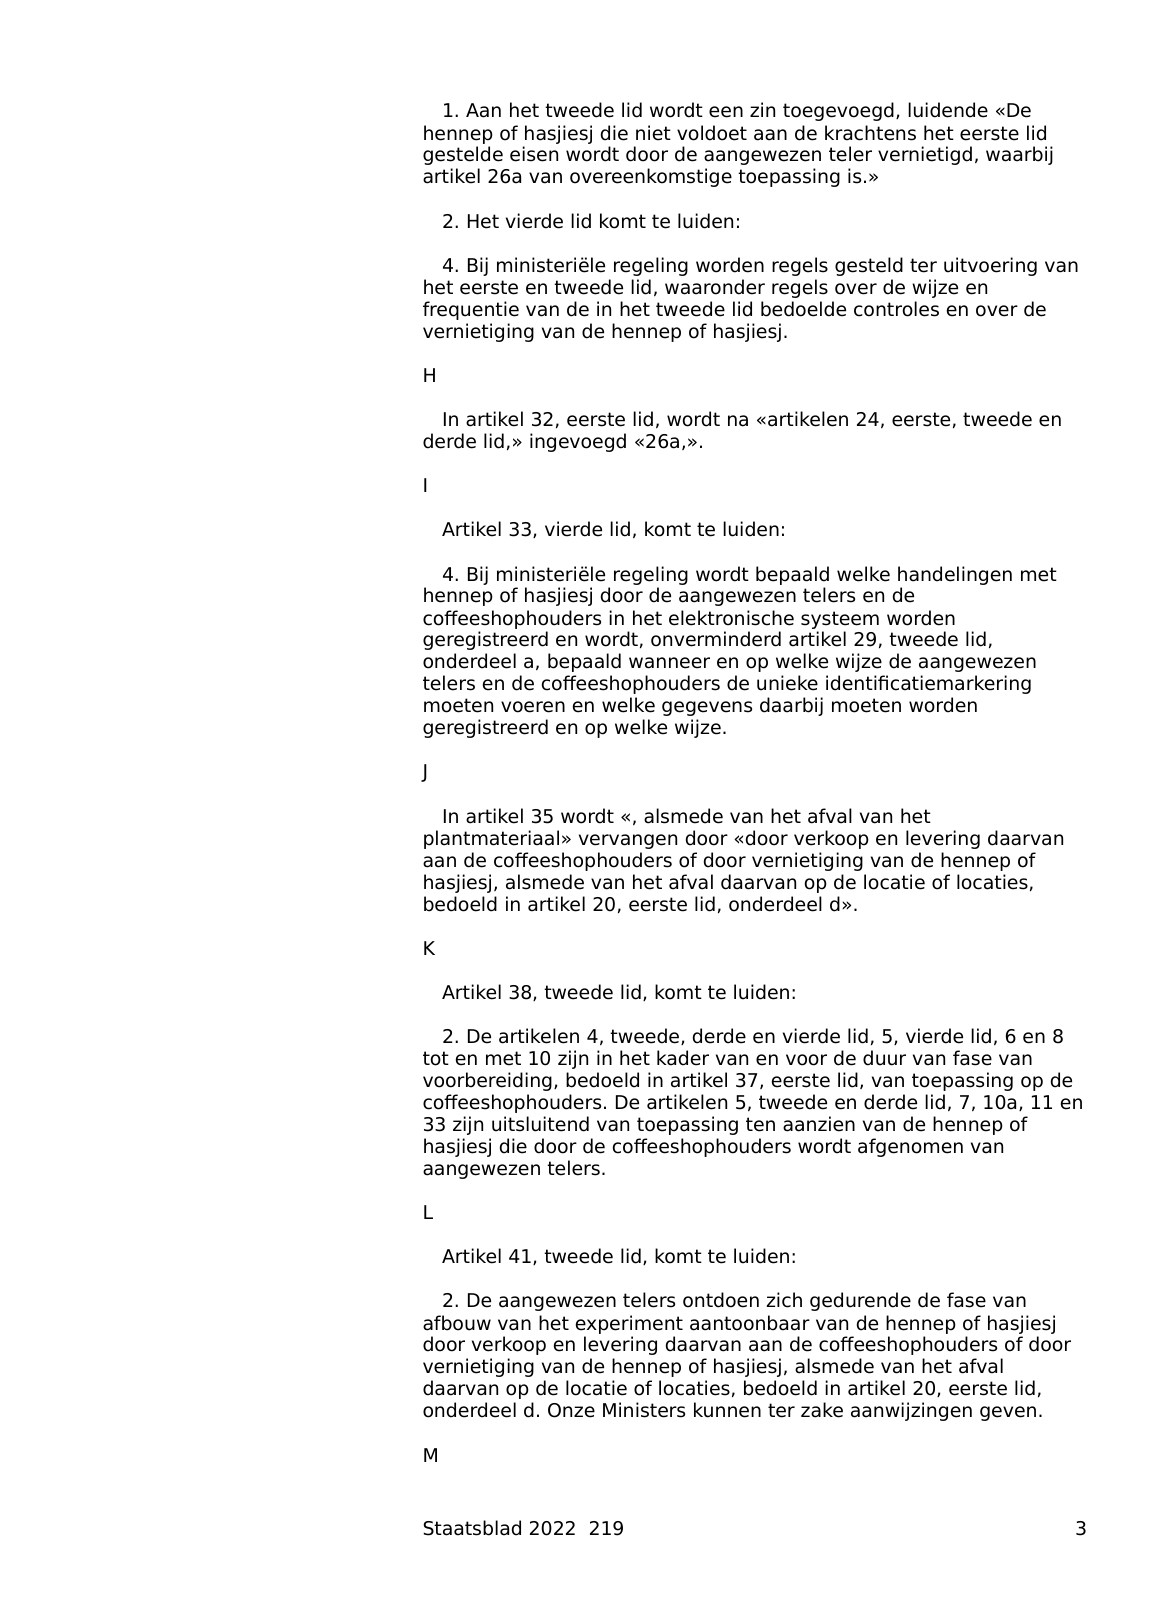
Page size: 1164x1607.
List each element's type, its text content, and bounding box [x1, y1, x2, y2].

text Artikel 33, vierde lid, komt te luiden: [422, 519, 1087, 541]
text M [422, 1444, 1087, 1466]
text 2. Het vierde lid komt te luiden: [422, 211, 1087, 232]
text 4. Bij ministeriële regeling wordt bepaald welke handelingen met hennep of hasjiesj door de aangewezen telers en de coffeeshophouders in het elektronische systeem worden geregistreerd en wordt, onverminderd artikel 29, tweede lid, onderdeel a, bepaald wanneer en op welke wijze de aangewezen telers en de coffeeshophouders de unieke identificatiemarkering moeten voeren en welke gegevens daarbij moeten worden geregistreerd en op welke wijze. [422, 563, 1087, 739]
text In artikel 35 wordt «, alsmede van het afval van het plantmateriaal» vervangen door «door verkoop en levering daarvan aan de coffeeshophouders of door vernietiging van de hennep of hasjiesj, alsmede van het afval daarvan op de locatie of locaties, bedoeld in artikel 20, eerste lid, onderdeel d». [422, 806, 1087, 916]
text Artikel 38, tweede lid, komt te luiden: [422, 982, 1087, 1004]
text H [422, 365, 1087, 387]
text Artikel 41, tweede lid, komt te luiden: [422, 1246, 1087, 1268]
text L [422, 1202, 1087, 1224]
text In artikel 32, eerste lid, wordt na «artikelen 24, eerste, tweede en derde lid,» ingevoegd «26a,». [422, 409, 1087, 453]
text 1. Aan het tweede lid wordt een zin toegevoegd, luidende «De hennep of hasjiesj die niet voldoet aan de krachtens het eerste lid gestelde eisen wordt door de aangewezen teler vernietigd, waarbij artikel 26a van overeenkomstige toepassing is.» [422, 100, 1087, 188]
text 4. Bij ministeriële regeling worden regels gesteld ter uitvoering van het eerste en tweede lid, waaronder regels over de wijze en frequentie van de in het tweede lid bedoelde controles en over de vernietiging van de hennep of hasjiesj. [422, 255, 1087, 343]
text 2. De aangewezen telers ontdoen zich gedurende de fase van afbouw van het experiment aantoonbaar van de hennep of hasjiesj door verkoop en levering daarvan aan de coffeeshophouders of door vernietiging van de hennep of hasjiesj, alsmede van het afval daarvan op de locatie of locaties, bedoeld in artikel 20, eerste lid, onderdeel d. Onze Ministers kunnen ter zake aanwijzingen geven. [422, 1290, 1087, 1422]
text J [422, 761, 1087, 783]
text 2. De artikelen 4, tweede, derde en vierde lid, 5, vierde lid, 6 en 8 tot en met 10 zijn in het kader van en voor de duur van fase van voorbereiding, bedoeld in artikel 37, eerste lid, van toepassing op de coffeeshophouders. De artikelen 5, tweede en derde lid, 7, 10a, 11 en 33 zijn uitsluitend van toepassing ten aanzien van de hennep of hasjiesj die door de coffeeshophouders wordt afgenomen van aangewezen telers. [422, 1026, 1087, 1180]
text K [422, 938, 1087, 960]
text I [422, 475, 1087, 497]
